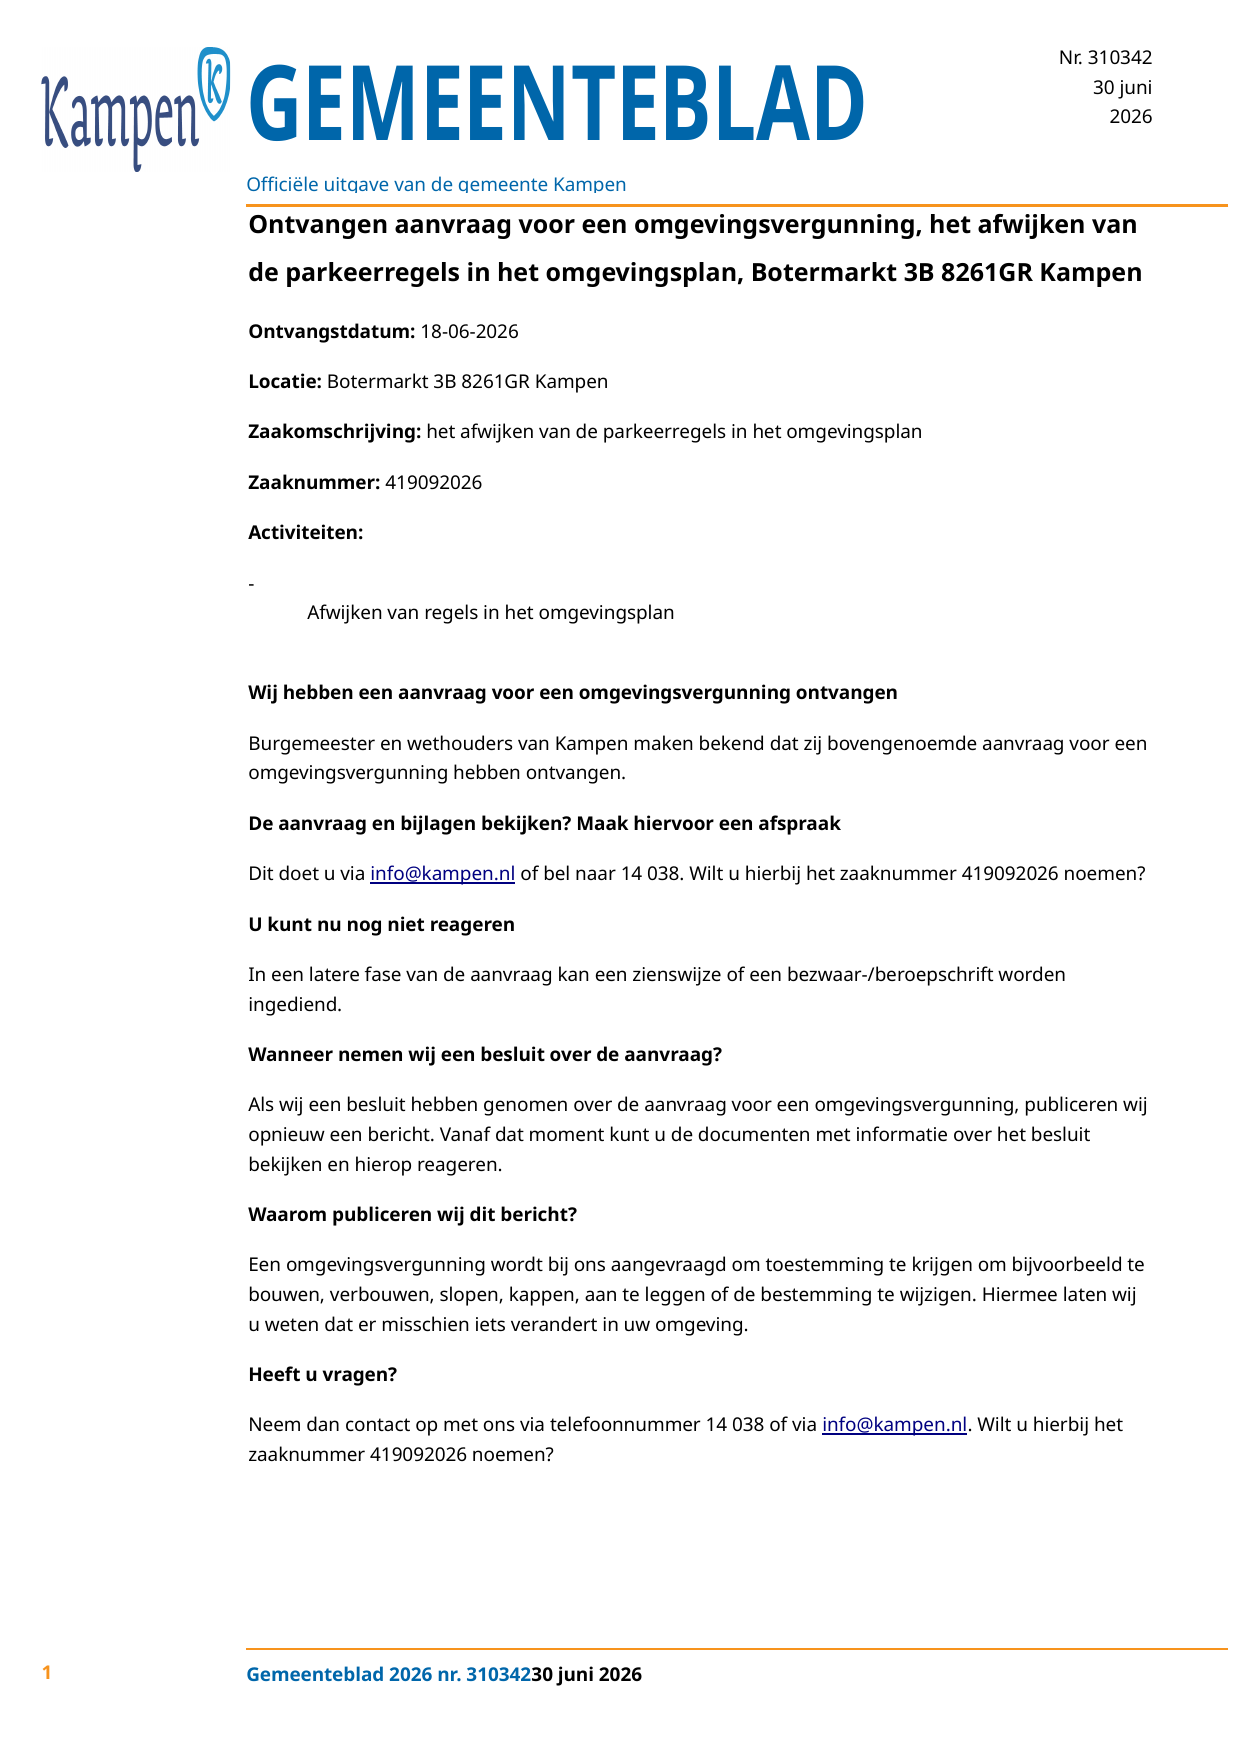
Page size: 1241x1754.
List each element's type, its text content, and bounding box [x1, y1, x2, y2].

text In een latere fase van de aanvraag kan een zienswijze of een bezwaar-/beroepschrift worden ingediend. [248, 961, 1152, 1017]
text Heeft u vragen? [248, 1361, 1152, 1387]
text Zaaknummer: 419092026 [248, 469, 1152, 495]
picture [41, 47, 231, 172]
text U kunt nu nog niet reageren [248, 911, 1152, 937]
text Locatie: Botermarkt 3B 8261GR Kampen [248, 368, 1152, 394]
text Waarom publiceren wij dit bericht? [248, 1201, 1152, 1227]
text Burgemeester en wethouders van Kampen maken bekend dat zij bovengenoemde aanvraag voor een omgevingsvergunning hebben ontvangen. [248, 730, 1152, 785]
text Wij hebben een aanvraag voor een omgevingsvergunning ontvangen [248, 679, 1152, 705]
text Zaakomschrijving: het afwijken van de parkeerregels in het omgevingsplan [248, 419, 1152, 444]
text Activiteiten: [248, 519, 1152, 545]
text Neem dan contact op met ons via telefoonnummer 14 038 of via info@kampen.nl. Wilt u hierbij het zaaknummer 419092026 noemen? [248, 1412, 1152, 1467]
list Afwijken van regels in het omgevingsplan [248, 599, 1152, 625]
text De aanvraag en bijlagen bekijken? Maak hiervoor een afspraak [248, 810, 1152, 836]
text Als wij een besluit hebben genomen over de aanvraag voor een omgevingsvergunning, publiceren wij opnieuw een bericht. Vanaf dat moment kunt u de documenten met informatie over het besluit bekijken en hierop reageren. [248, 1092, 1152, 1177]
text Dit doet u via info@kampen.nl of bel naar 14 038. Wilt u hierbij het zaaknummer 419092026 noemen? [248, 860, 1152, 886]
text Wanneer nemen wij een besluit over de aanvraag? [248, 1041, 1152, 1067]
text Ontvangstdatum: 18-06-2026 [248, 318, 1152, 344]
text Een omgevingsvergunning wordt bij ons aangevraagd om toestemming te krijgen om bijvoorbeeld te bouwen, verbouwen, slopen, kappen, aan te leggen of de bestemming te wijzigen. Hiermee laten wij u weten dat er misschien iets verandert in uw omgeving. [248, 1252, 1152, 1337]
text Ontvangen aanvraag voor een omgevingsvergunning, het afwijken van de parkeerregels in het omgevingsplan, Botermarkt 3B 8261GR Kampen [248, 207, 1152, 288]
